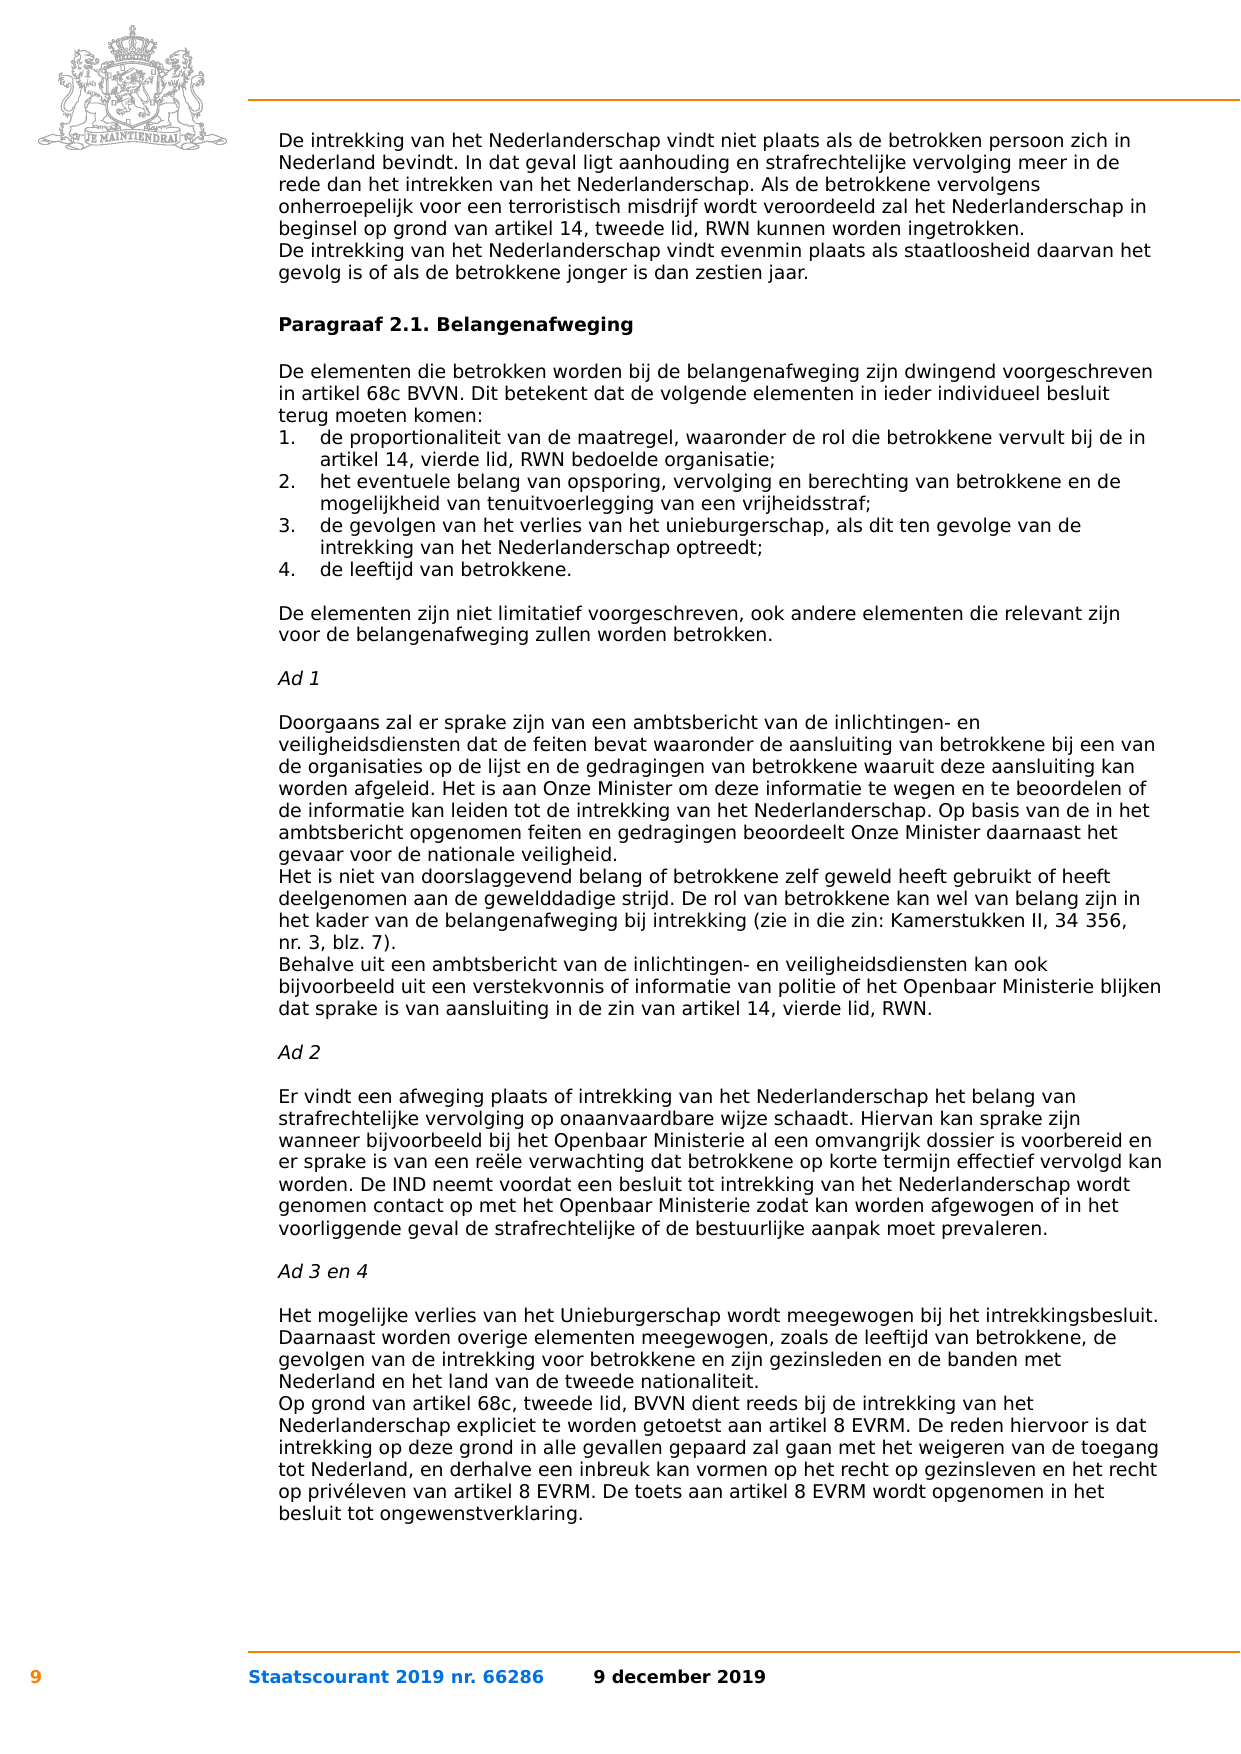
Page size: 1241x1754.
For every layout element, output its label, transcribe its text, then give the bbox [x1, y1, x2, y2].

text Behalve uit een ambtsbericht van de inlichtingen- en veiligheidsdiensten kan ook bijvoorbeeld uit een verstekvonnis of informatie van politie of het Openbaar Ministerie blijken dat sprake is van aansluiting in de zin van artikel 14, vierde lid, RWN. [278, 954, 1163, 1020]
text De elementen die betrokken worden bij de belangenafweging zijn dwingend voorgeschreven in artikel 68c BVVN. Dit betekent dat de volgende elementen in ieder individueel besluit terug moeten komen: [278, 361, 1163, 427]
text 3. de gevolgen van het verlies van het unieburgerschap, als dit ten gevolge van de intrekking van het Nederlanderschap optreedt; [278, 514, 1163, 558]
text 1. de proportionaliteit van de maatregel, waaronder de rol die betrokkene vervult bij de in artikel 14, vierde lid, RWN bedoelde organisatie; [278, 427, 1163, 471]
subtitle Paragraaf 2.1. Belangenafweging [278, 314, 1163, 336]
text De intrekking van het Nederlanderschap vindt evenmin plaats als staatloosheid daarvan het gevolg is of als de betrokkene jonger is dan zestien jaar. [278, 240, 1163, 284]
text 2. het eventuele belang van opsporing, vervolging en berechting van betrokkene en de mogelijkheid van tenuitvoerlegging van een vrijheidsstraf; [278, 471, 1163, 514]
text Het mogelijke verlies van het Unieburgerschap wordt meegewogen bij het intrekkingsbesluit. Daarnaast worden overige elementen meegewogen, zoals de leeftijd van betrokkene, de gevolgen van de intrekking voor betrokkene en zijn gezinsleden en de banden met Nederland en het land van de tweede nationaliteit. [278, 1305, 1163, 1393]
picture [38, 25, 227, 150]
text Op grond van artikel 68c, tweede lid, BVVN dient reeds bij de intrekking van het Nederlanderschap expliciet te worden getoetst aan artikel 8 EVRM. De reden hiervoor is dat intrekking op deze grond in alle gevallen gepaard zal gaan met het weigeren van de toegang tot Nederland, en derhalve een inbreuk kan vormen op het recht op gezinsleven en het recht op privéleven van artikel 8 EVRM. De toets aan artikel 8 EVRM wordt opgenomen in het besluit tot ongewenstverklaring. [278, 1393, 1163, 1525]
subtitle Ad 1 [278, 668, 1163, 690]
text Er vindt een afweging plaats of intrekking van het Nederlanderschap het belang van strafrechtelijke vervolging op onaanvaardbare wijze schaadt. Hiervan kan sprake zijn wanneer bijvoorbeeld bij het Openbaar Ministerie al een omvangrijk dossier is voorbereid en er sprake is van een reële verwachting dat betrokkene op korte termijn effectief vervolgd kan worden. De IND neemt voordat een besluit tot intrekking van het Nederlanderschap wordt genomen contact op met het Openbaar Ministerie zodat kan worden afgewogen of in het voorliggende geval de strafrechtelijke of de bestuurlijke aanpak moet prevaleren. [278, 1086, 1163, 1239]
text Doorgaans zal er sprake zijn van een ambtsbericht van de inlichtingen- en veiligheidsdiensten dat de feiten bevat waaronder de aansluiting van betrokkene bij een van de organisaties op de lijst en de gedragingen van betrokkene waaruit deze aansluiting kan worden afgeleid. Het is aan Onze Minister om deze informatie te wegen en te beoordelen of de informatie kan leiden tot de intrekking van het Nederlanderschap. Op basis van de in het ambtsbericht opgenomen feiten en gedragingen beoordeelt Onze Minister daarnaast het gevaar voor de nationale veiligheid. [278, 712, 1163, 866]
subtitle Ad 2 [278, 1042, 1163, 1064]
text De elementen zijn niet limitatief voorgeschreven, ook andere elementen die relevant zijn voor de belangenafweging zullen worden betrokken. [278, 602, 1163, 646]
subtitle Ad 3 en 4 [278, 1261, 1163, 1283]
text De intrekking van het Nederlanderschap vindt niet plaats als de betrokken persoon zich in Nederland bevindt. In dat geval ligt aanhouding en strafrechtelijke vervolging meer in de rede dan het intrekken van het Nederlanderschap. Als de betrokkene vervolgens onherroepelijk voor een terroristisch misdrijf wordt veroordeeld zal het Nederlanderschap in beginsel op grond van artikel 14, tweede lid, RWN kunnen worden ingetrokken. [278, 130, 1163, 240]
text Het is niet van doorslaggevend belang of betrokkene zelf geweld heeft gebruikt of heeft deelgenomen aan de gewelddadige strijd. De rol van betrokkene kan wel van belang zijn in het kader van de belangenafweging bij intrekking (zie in die zin: Kamerstukken II, 34 356, nr. 3, blz. 7). [278, 866, 1163, 954]
text 4. de leeftijd van betrokkene. [278, 558, 1163, 581]
